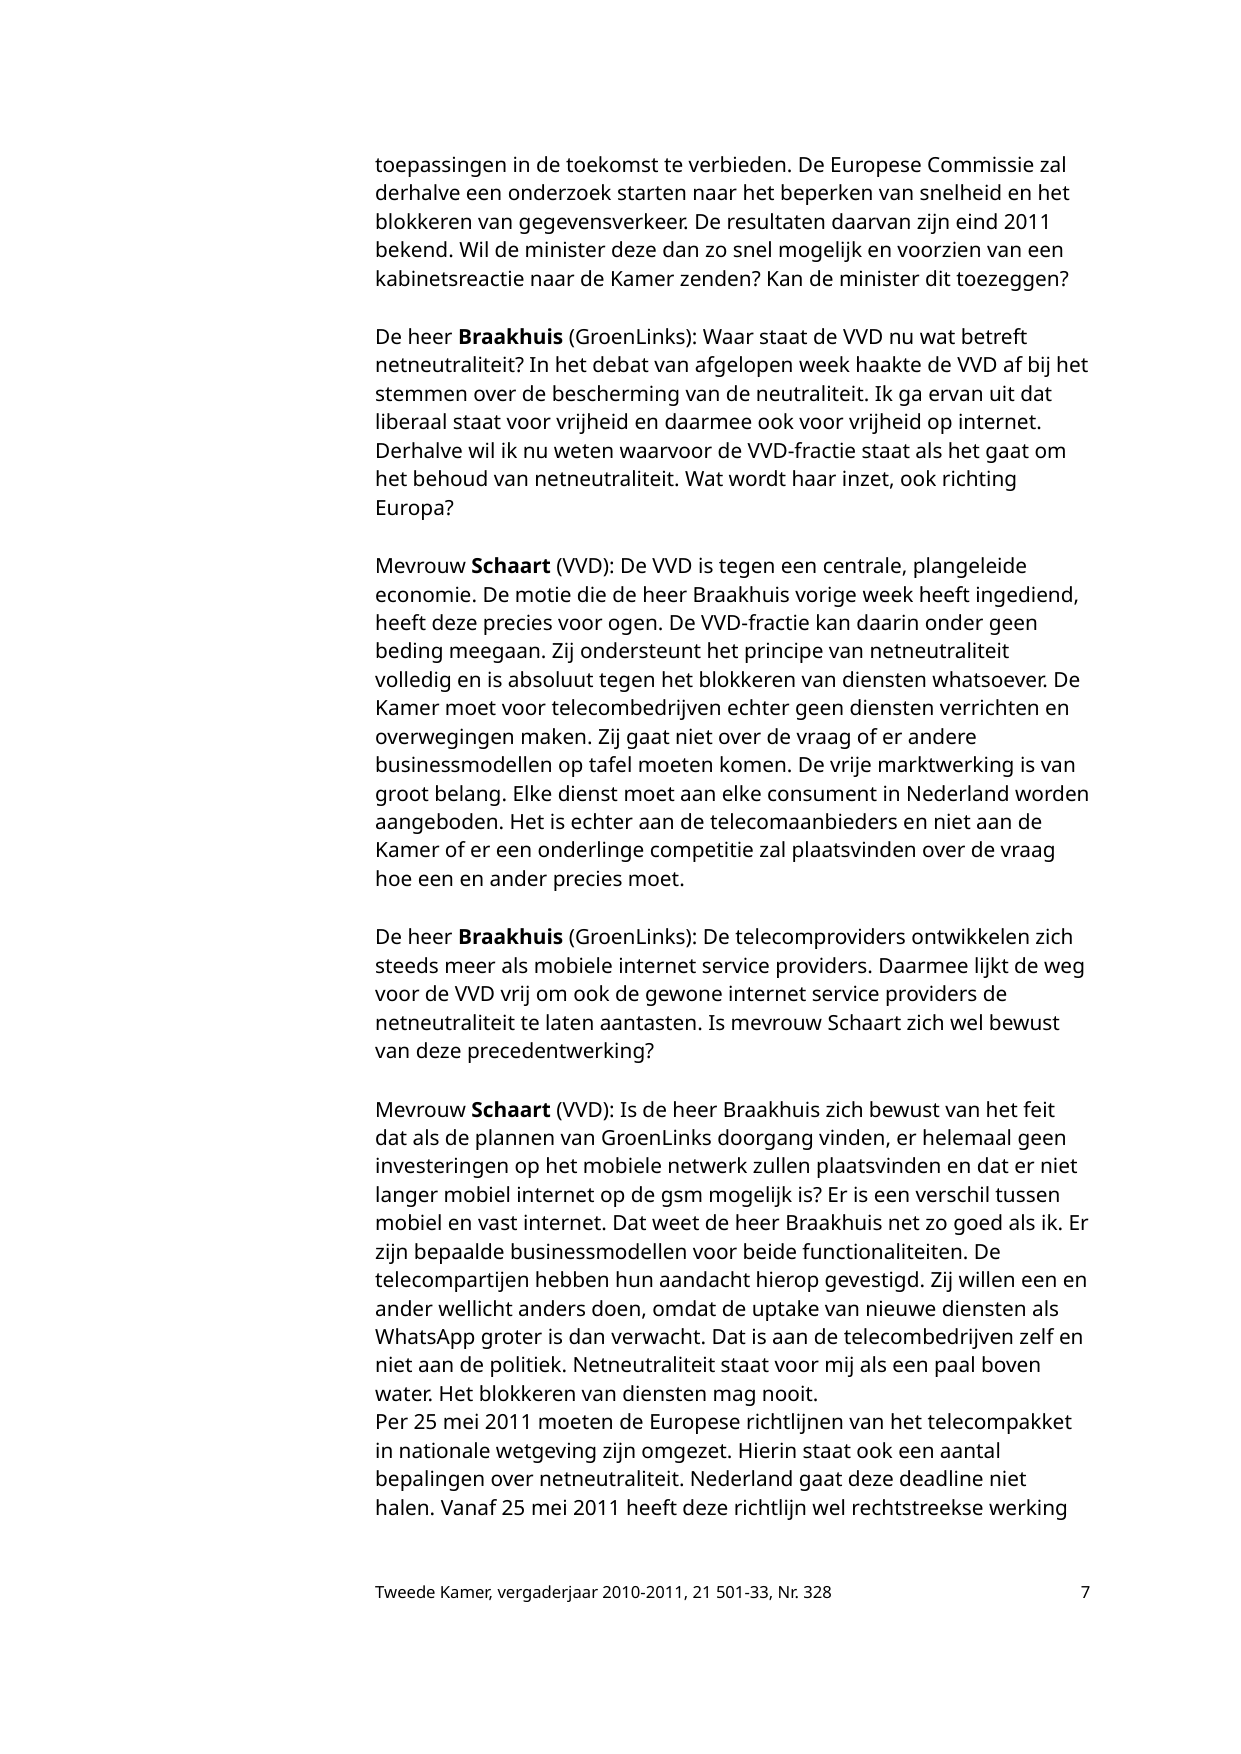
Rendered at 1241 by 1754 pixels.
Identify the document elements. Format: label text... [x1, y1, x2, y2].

text Mevrouw Schaart (VVD): Is de heer Braakhuis zich bewust van het feit dat als de plannen van GroenLinks doorgang vinden, er helemaal geen investeringen op het mobiele netwerk zullen plaatsvinden en dat er niet langer mobiel internet op de gsm mogelijk is? Er is een verschil tussen mobiel en vast internet. Dat weet de heer Braakhuis net zo goed als ik. Er zijn bepaalde businessmodellen voor beide functionaliteiten. De telecompartijen hebben hun aandacht hierop gevestigd. Zij willen een en ander wellicht anders doen, omdat de uptake van nieuwe diensten als WhatsApp groter is dan verwacht. Dat is aan de telecombedrijven zelf en niet aan de politiek. Netneutraliteit staat voor mij als een paal boven water. Het blokkeren van diensten mag nooit. [375, 1095, 1090, 1407]
text De heer Braakhuis (GroenLinks): De telecomproviders ontwikkelen zich steeds meer als mobiele internet service providers. Daarmee lijkt de weg voor de VVD vrij om ook de gewone internet service providers de netneutraliteit te laten aantasten. Is mevrouw Schaart zich wel bewust van deze precedentwerking? [375, 922, 1090, 1065]
text De heer Braakhuis (GroenLinks): Waar staat de VVD nu wat betreft netneutraliteit? In het debat van afgelopen week haakte de VVD af bij het stemmen over de bescherming van de neutraliteit. Ik ga ervan uit dat liberaal staat voor vrijheid en daarmee ook voor vrijheid op internet. Derhalve wil ik nu weten waarvoor de VVD-fractie staat als het gaat om het behoud van netneutraliteit. Wat wordt haar inzet, ook richting Europa? [375, 322, 1090, 521]
text Per 25 mei 2011 moeten de Europese richtlijnen van het telecompakket in nationale wetgeving zijn omgezet. Hierin staat ook een aantal bepalingen over netneutraliteit. Nederland gaat deze deadline niet halen. Vanaf 25 mei 2011 heeft deze richtlijn wel rechtstreekse werking [375, 1407, 1090, 1521]
text toepassingen in de toekomst te verbieden. De Europese Commissie zal derhalve een onderzoek starten naar het beperken van snelheid en het blokkeren van gegevensverkeer. De resultaten daarvan zijn eind 2011 bekend. Wil de minister deze dan zo snel mogelijk en voorzien van een kabinetsreactie naar de Kamer zenden? Kan de minister dit toezeggen? [375, 150, 1090, 292]
text Mevrouw Schaart (VVD): De VVD is tegen een centrale, plangeleide economie. De motie die de heer Braakhuis vorige week heeft ingediend, heeft deze precies voor ogen. De VVD-fractie kan daarin onder geen beding meegaan. Zij ondersteunt het principe van netneutraliteit volledig en is absoluut tegen het blokkeren van diensten whatsoever. De Kamer moet voor telecombedrijven echter geen diensten verrichten en overwegingen maken. Zij gaat niet over de vraag of er andere businessmodellen op tafel moeten komen. De vrije marktwerking is van groot belang. Elke dienst moet aan elke consument in Nederland worden aangeboden. Het is echter aan de telecomaanbieders en niet aan de Kamer of er een onderlinge competitie zal plaatsvinden over de vraag hoe een en ander precies moet. [375, 551, 1090, 892]
